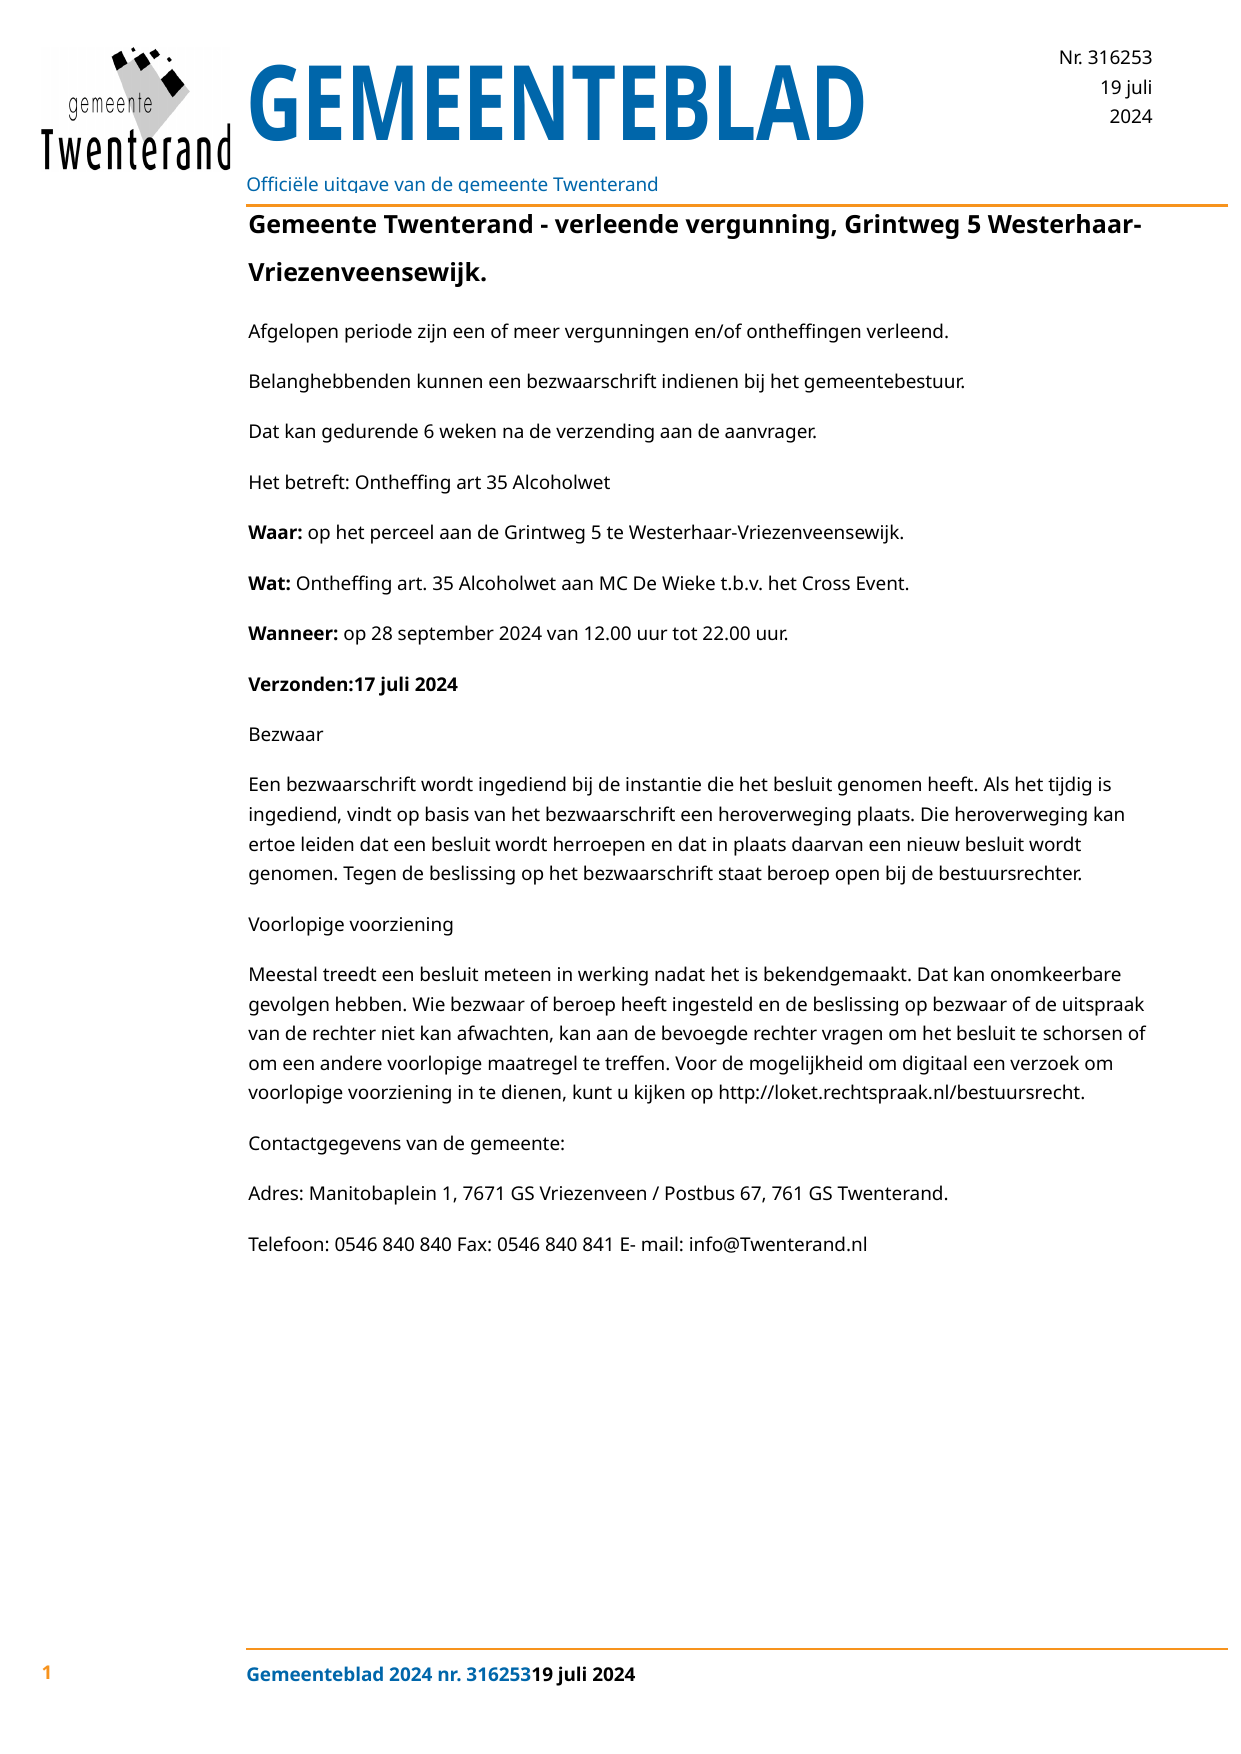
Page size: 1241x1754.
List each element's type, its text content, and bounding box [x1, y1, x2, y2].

text Wat: Ontheffing art. 35 Alcoholwet aan MC De Wieke t.b.v. het Cross Event. [248, 570, 1152, 596]
text Verzonden:17 juli 2024 [248, 671, 1152, 697]
text Voorlopige voorziening [248, 911, 1152, 937]
text Dat kan gedurende 6 weken na de verzending aan de aanvrager. [248, 419, 1152, 444]
text Adres: Manitobaplein 1, 7671 GS Vriezenveen / Postbus 67, 761 GS Twenterand. [248, 1180, 1152, 1206]
text Wanneer: op 28 september 2024 van 12.00 uur tot 22.00 uur. [248, 620, 1152, 646]
text Belanghebbenden kunnen een bezwaarschrift indienen bij het gemeentebestuur. [248, 368, 1152, 394]
text Het betreft: Ontheffing art 35 Alcoholwet [248, 469, 1152, 495]
picture [41, 47, 231, 172]
text Telefoon: 0546 840 840 Fax: 0546 840 841 E- mail: info@Twenterand.nl [248, 1231, 1152, 1257]
text Een bezwaarschrift wordt ingediend bij de instantie die het besluit genomen heeft. Als het tijdig is ingediend, vindt op basis van het bezwaarschrift een heroverweging plaats. Die heroverweging kan ertoe leiden dat een besluit wordt herroepen en dat in plaats daarvan een nieuw besluit wordt genomen. Tegen de beslissing op het bezwaarschrift staat beroep open bij de bestuursrechter. [248, 772, 1152, 886]
text Afgelopen periode zijn een of meer vergunningen en/of ontheffingen verleend. [248, 318, 1152, 344]
text Bezwaar [248, 721, 1152, 747]
text Waar: op het perceel aan de Grintweg 5 te Westerhaar-Vriezenveensewijk. [248, 519, 1152, 545]
text Gemeente Twenterand - verleende vergunning, Grintweg 5 Westerhaar-Vriezenveensewijk. [248, 207, 1152, 288]
text Meestal treedt een besluit meteen in werking nadat het is bekendgemaakt. Dat kan onomkeerbare gevolgen hebben. Wie bezwaar of beroep heeft ingesteld en de beslissing op bezwaar of de uitspraak van de rechter niet kan afwachten, kan aan de bevoegde rechter vragen om het besluit te schorsen of om een andere voorlopige maatregel te treffen. Voor de mogelijkheid om digitaal een verzoek om voorlopige voorziening in te dienen, kunt u kijken op http://loket.rechtspraak.nl/bestuursrecht. [248, 961, 1152, 1105]
text Contactgegevens van de gemeente: [248, 1130, 1152, 1156]
